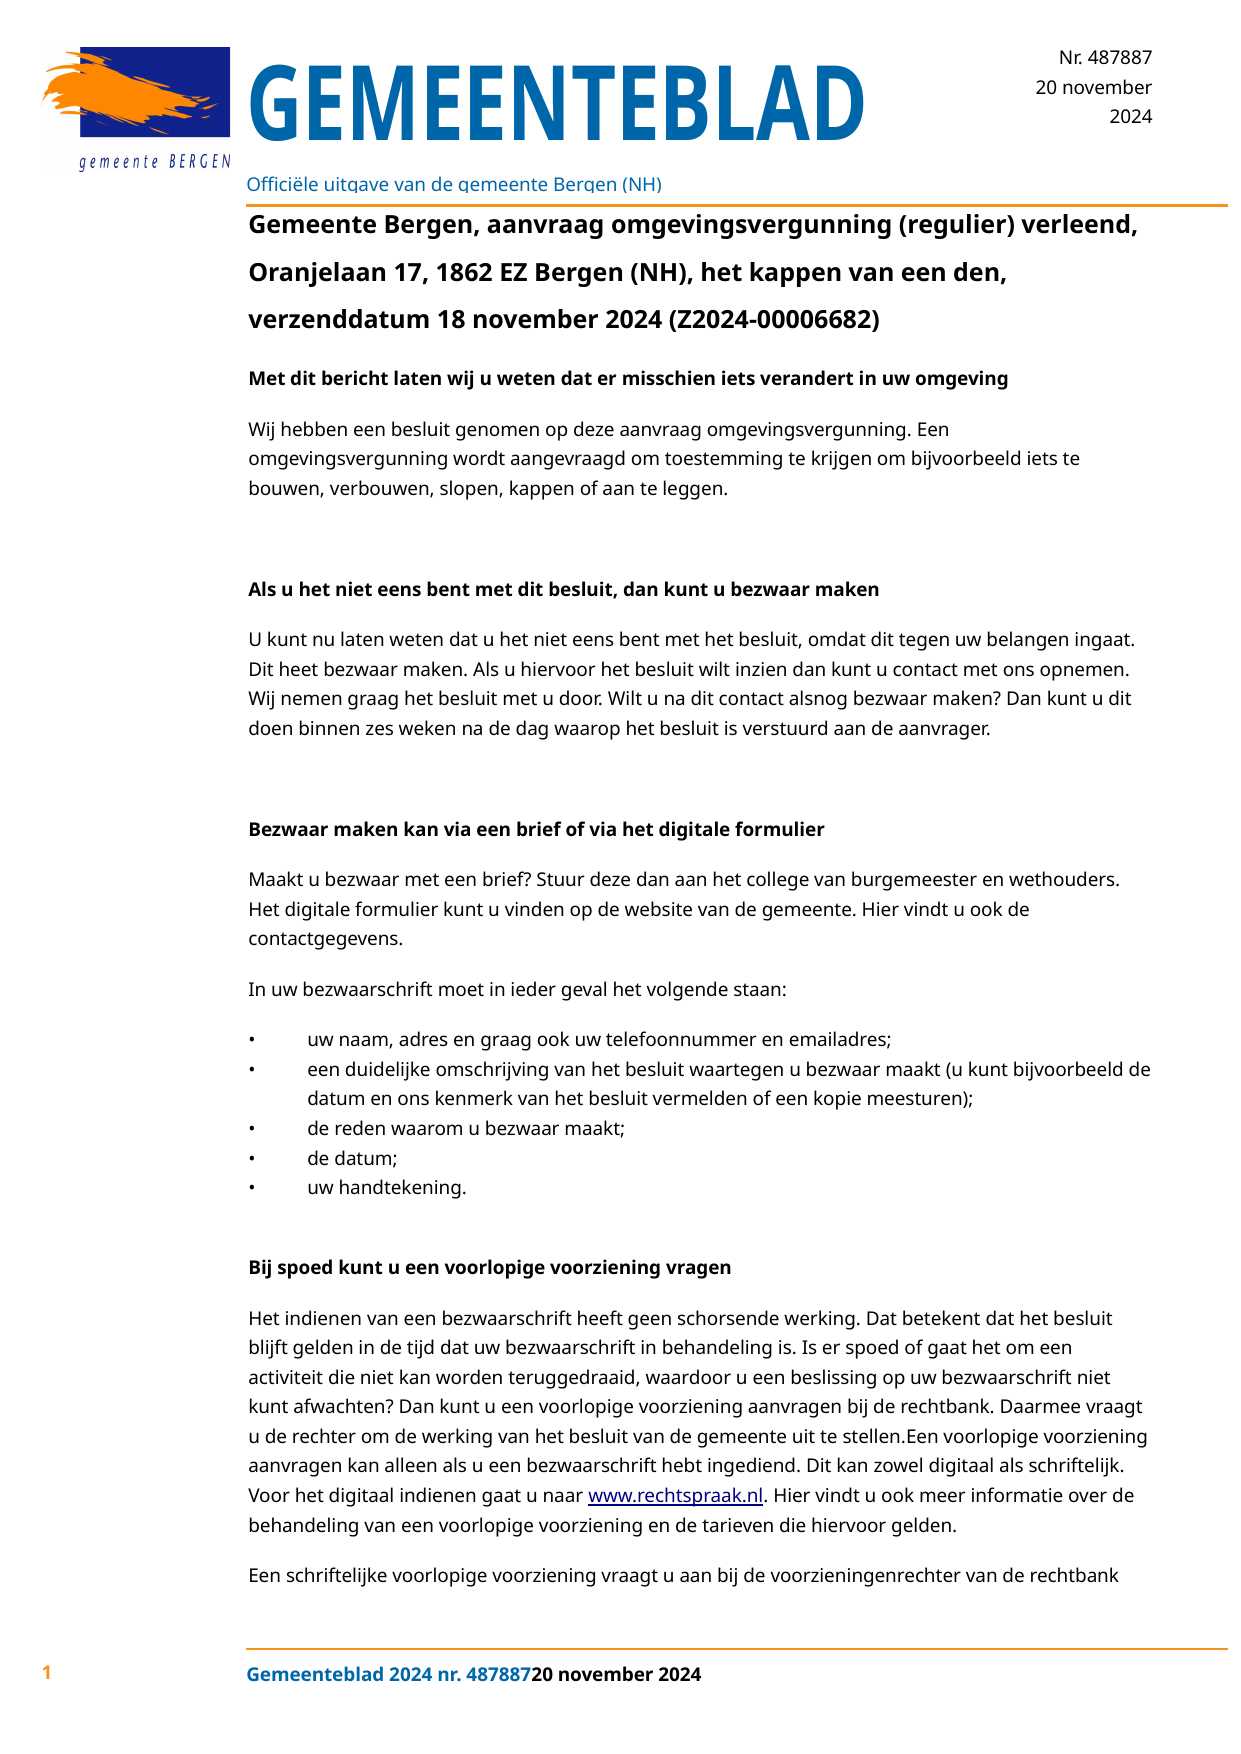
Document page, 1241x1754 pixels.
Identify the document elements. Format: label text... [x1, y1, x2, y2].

text Het indienen van een bezwaarschrift heeft geen schorsende werking. Dat betekent dat het besluit blijft gelden in de tijd dat uw bezwaarschrift in behandeling is. Is er spoed of gaat het om een activiteit die niet kan worden teruggedraaid, waardoor u een beslissing op uw bezwaarschrift niet kunt afwachten? Dan kunt u een voorlopige voorziening aanvragen bij de rechtbank. Daarmee vraagt u de rechter om de werking van het besluit van de gemeente uit te stellen.Een voorlopige voorziening aanvragen kan alleen als u een bezwaarschrift hebt ingediend. Dit kan zowel digitaal als schriftelijk. Voor het digitaal indienen gaat u naar www.rechtspraak.nl. Hier vindt u ook meer informatie over de behandeling van een voorlopige voorziening en de tarieven die hiervoor gelden. [248, 1305, 1152, 1537]
text Met dit bericht laten wij u weten dat er misschien iets verandert in uw omgeving [248, 366, 1152, 391]
text Maakt u bezwaar met een brief? Stuur deze dan aan het college van burgemeester en wethouders. Het digitale formulier kunt u vinden op de website van de gemeente. Hier vindt u ook de contactgegevens. [248, 866, 1152, 951]
text Wij hebben een besluit genomen op deze aanvraag omgevingsvergunning. Een omgevingsvergunning wordt aangevraagd om toestemming te krijgen om bijvoorbeeld iets te bouwen, verbouwen, slopen, kappen of aan te leggen. [248, 416, 1152, 501]
list de reden waarom u bezwaar maakt; [248, 1115, 1152, 1141]
text In uw bezwaarschrift moet in ieder geval het volgende staan: [248, 976, 1152, 1002]
list uw naam, adres en graag ook uw telefoonnummer en emailadres; [248, 1026, 1152, 1052]
list uw handtekening. [248, 1174, 1152, 1200]
list de datum; [248, 1145, 1152, 1170]
text U kunt nu laten weten dat u het niet eens bent met het besluit, omdat dit tegen uw belangen ingaat. Dit heet bezwaar maken. Als u hiervoor het besluit wilt inzien dan kunt u contact met ons opnemen. Wij nemen graag het besluit met u door. Wilt u na dit contact alsnog bezwaar maken? Dan kunt u dit doen binnen zes weken na de dag waarop het besluit is verstuurd aan de aanvrager. [248, 626, 1152, 741]
text Gemeente Bergen, aanvraag omgevingsvergunning (regulier) verleend, Oranjelaan 17, 1862 EZ Bergen (NH), het kappen van een den, verzenddatum 18 november 2024 (Z2024-00006682) [248, 207, 1152, 336]
picture [41, 47, 231, 172]
list een duidelijke omschrijving van het besluit waartegen u bezwaar maakt (u kunt bijvoorbeeld de datum en ons kenmerk van het besluit vermelden of een kopie meesturen); [248, 1056, 1152, 1111]
text Bezwaar maken kan via een brief of via het digitale formulier [248, 816, 1152, 842]
text Een schriftelijke voorlopige voorziening vraagt u aan bij de voorzieningenrechter van de rechtbank [248, 1562, 1152, 1588]
text Als u het niet eens bent met dit besluit, dan kunt u bezwaar maken [248, 576, 1152, 602]
text Bij spoed kunt u een voorlopige voorziening vragen [248, 1254, 1152, 1280]
